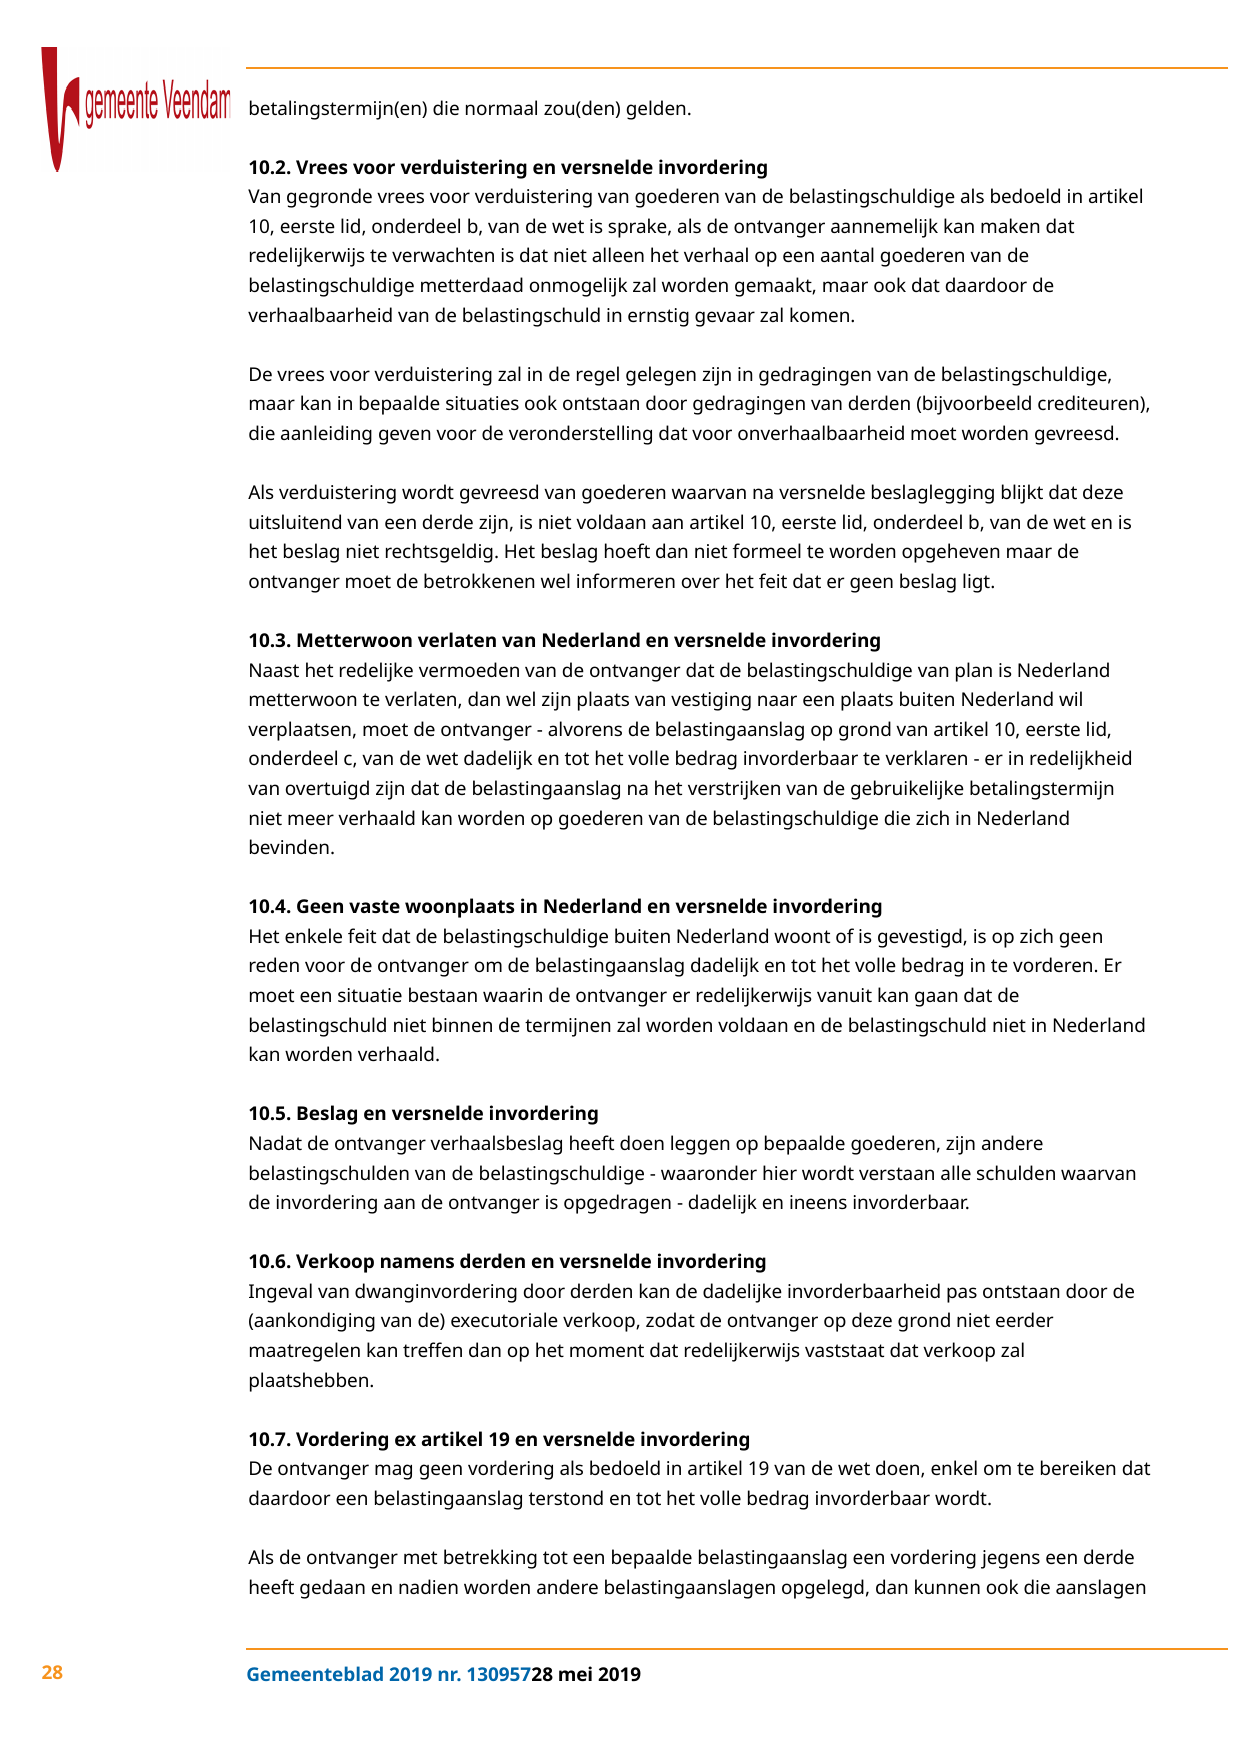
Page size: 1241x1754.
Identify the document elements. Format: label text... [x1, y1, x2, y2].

text De vrees voor verduistering zal in de regel gelegen zijn in gedragingen van de belastingschuldige, maar kan in bepaalde situaties ook ontstaan door gedragingen van derden (bijvoorbeeld crediteuren), die aanleiding geven voor de veronderstelling dat voor onverhaalbaarheid moet worden gevreesd. [248, 361, 1152, 446]
text 10.5. Beslag en versnelde invordering [248, 1101, 1152, 1126]
text Als verduistering wordt gevreesd van goederen waarvan na versnelde beslaglegging blijkt dat deze uitsluitend van een derde zijn, is niet voldaan aan artikel 10, eerste lid, onderdeel b, van de wet en is het beslag niet rechtsgeldig. Het beslag hoeft dan niet formeel te worden opgeheven maar de ontvanger moet de betrokkenen wel informeren over het feit dat er geen beslag ligt. [248, 479, 1152, 594]
text 10.4. Geen vaste woonplaats in Nederland en versnelde invordering [248, 893, 1152, 919]
text Van gegronde vrees voor verduistering van goederen van de belastingschuldige als bedoeld in artikel 10, eerste lid, onderdeel b, van de wet is sprake, als de ontvanger aannemelijk kan maken dat redelijkerwijs te verwachten is dat niet alleen het verhaal op een aantal goederen van de belastingschuldige metterdaad onmogelijk zal worden gemaakt, maar ook dat daardoor de verhaalbaarheid van de belastingschuld in ernstig gevaar zal komen. [248, 183, 1152, 328]
text Ingeval van dwanginvordering door derden kan de dadelijke invorderbaarheid pas ontstaan door de (aankondiging van de) executoriale verkoop, zodat de ontvanger op deze grond niet eerder maatregelen kan treffen dan op het moment dat redelijkerwijs vaststaat dat verkoop zal plaatshebben. [248, 1278, 1152, 1393]
text betalingstermijn(en) die normaal zou(den) gelden. [248, 95, 1152, 121]
picture [41, 47, 231, 172]
text 10.3. Metterwoon verlaten van Nederland en versnelde invordering [248, 627, 1152, 653]
text De ontvanger mag geen vordering als bedoeld in artikel 19 van de wet doen, enkel om te bereiken dat daardoor een belastingaanslag terstond en tot het volle bedrag invorderbaar wordt. [248, 1456, 1152, 1511]
text Naast het redelijke vermoeden van de ontvanger dat de belastingschuldige van plan is Nederland metterwoon te verlaten, dan wel zijn plaats van vestiging naar een plaats buiten Nederland wil verplaatsen, moet de ontvanger - alvorens de belastingaanslag op grond van artikel 10, eerste lid, onderdeel c, van de wet dadelijk en tot het volle bedrag invorderbaar te verklaren - er in redelijkheid van overtuigd zijn dat de belastingaanslag na het verstrijken van de gebruikelijke betalingstermijn niet meer verhaald kan worden op goederen van de belastingschuldige die zich in Nederland bevinden. [248, 657, 1152, 860]
text Het enkele feit dat de belastingschuldige buiten Nederland woont of is gevestigd, is op zich geen reden voor de ontvanger om de belastingaanslag dadelijk en tot het volle bedrag in te vorderen. Er moet een situatie bestaan waarin de ontvanger er redelijkerwijs vanuit kan gaan dat de belastingschuld niet binnen de termijnen zal worden voldaan en de belastingschuld niet in Nederland kan worden verhaald. [248, 923, 1152, 1067]
text 10.2. Vrees voor verduistering en versnelde invordering [248, 154, 1152, 180]
text Als de ontvanger met betrekking tot een bepaalde belastingaanslag een vordering jegens een derde heeft gedaan en nadien worden andere belastingaanslagen opgelegd, dan kunnen ook die aanslagen [248, 1544, 1152, 1600]
text Nadat de ontvanger verhaalsbeslag heeft doen leggen op bepaalde goederen, zijn andere belastingschulden van de belastingschuldige - waaronder hier wordt verstaan alle schulden waarvan de invordering aan de ontvanger is opgedragen - dadelijk en ineens invorderbaar. [248, 1130, 1152, 1215]
text 10.6. Verkoop namens derden en versnelde invordering [248, 1248, 1152, 1274]
text 10.7. Vordering ex artikel 19 en versnelde invordering [248, 1426, 1152, 1452]
